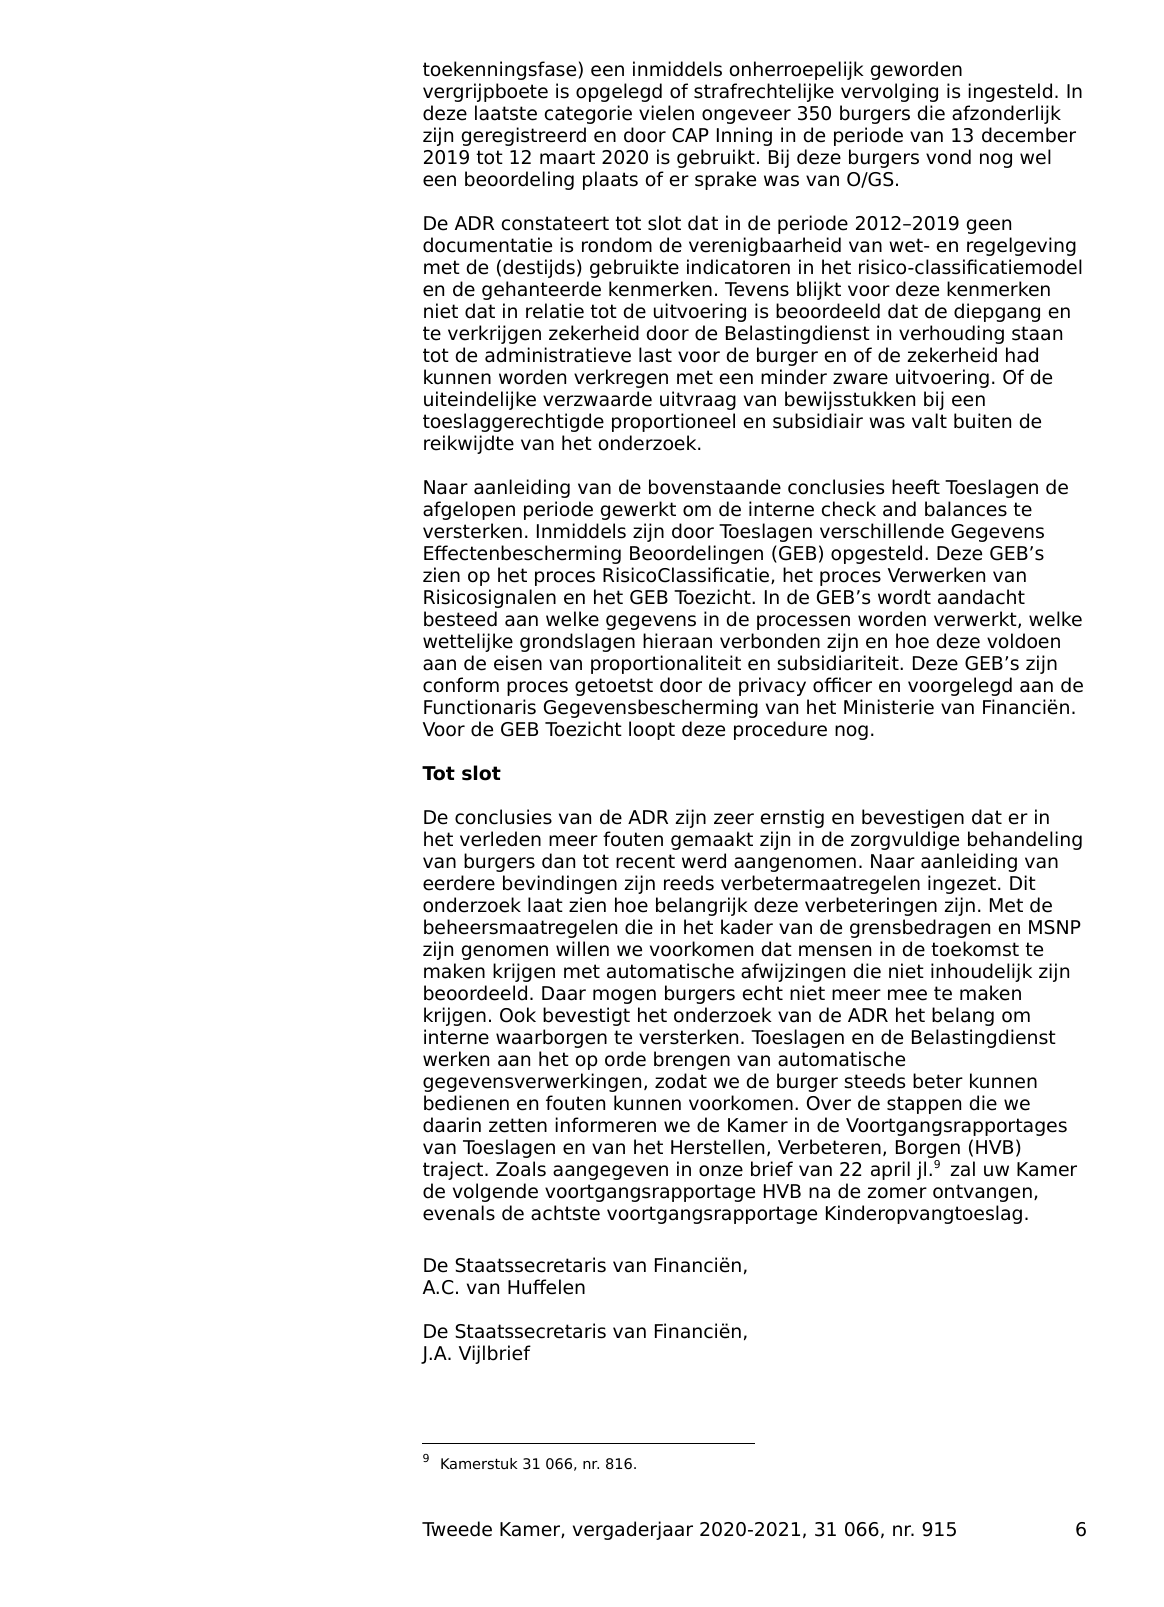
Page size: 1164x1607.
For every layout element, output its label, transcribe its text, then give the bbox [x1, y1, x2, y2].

text De ADR constateert tot slot dat in de periode 2012–2019 geen documentatie is rondom de verenigbaarheid van wet- en regelgeving met de (destijds) gebruikte indicatoren in het risico-classificatiemodel en de gehanteerde kenmerken. Tevens blijkt voor deze kenmerken niet dat in relatie tot de uitvoering is beoordeeld dat de diepgang en te verkrijgen zekerheid door de Belastingdienst in verhouding staan tot de administratieve last voor de burger en of de zekerheid had kunnen worden verkregen met een minder zware uitvoering. Of de uiteindelijke verzwaarde uitvraag van bewijsstukken bij een toeslaggerechtigde proportioneel en subsidiair was valt buiten de reikwijdte van het onderzoek. [422, 213, 1087, 455]
text De conclusies van de ADR zijn zeer ernstig en bevestigen dat er in het verleden meer fouten gemaakt zijn in de zorgvuldige behandeling van burgers dan tot recent werd aangenomen. Naar aanleiding van eerdere bevindingen zijn reeds verbetermaatregelen ingezet. Dit onderzoek laat zien hoe belangrijk deze verbeteringen zijn. Met de beheersmaatregelen die in het kader van de grensbedragen en MSNP zijn genomen willen we voorkomen dat mensen in de toekomst te maken krijgen met automatische afwijzingen die niet inhoudelijk zijn beoordeeld. Daar mogen burgers echt niet meer mee te maken krijgen. Ook bevestigt het onderzoek van de ADR het belang om interne waarborgen te versterken. Toeslagen en de Belastingdienst werken aan het op orde brengen van automatische gegevensverwerkingen, zodat we de burger steeds beter kunnen bedienen en fouten kunnen voorkomen. Over de stappen die we daarin zetten informeren we de Kamer in de Voortgangsrapportages van Toeslagen en van het Herstellen, Verbeteren, Borgen (HVB) traject. Zoals aangegeven in onze brief van 22 april jl. zal uw Kamer de volgende voortgangsrapportage HVB na de zomer ontvangen, evenals de achtste voortgangsrapportage Kinderopvangtoeslag. [422, 807, 1087, 1225]
text Naar aanleiding van de bovenstaande conclusies heeft Toeslagen de afgelopen periode gewerkt om de interne check and balances te versterken. Inmiddels zijn door Toeslagen verschillende Gegevens Effectenbescherming Beoordelingen (GEB) opgesteld. Deze GEB’s zien op het proces RisicoClassificatie, het proces Verwerken van Risicosignalen en het GEB Toezicht. In de GEB’s wordt aandacht besteed aan welke gegevens in de processen worden verwerkt, welke wettelijke grondslagen hieraan verbonden zijn en hoe deze voldoen aan de eisen van proportionaliteit en subsidiariteit. Deze GEB’s zijn conform proces getoetst door de privacy officer en voorgelegd aan de Functionaris Gegevensbescherming van het Ministerie van Financiën. Voor de GEB Toezicht loopt deze procedure nog. [422, 477, 1087, 741]
text Kamerstuk 31 066, nr. 816. [422, 1452, 1087, 1474]
text De Staatssecretaris van Financiën, A.C. van Huffelen [422, 1255, 1087, 1299]
text toekenningsfase) een inmiddels onherroepelijk geworden vergrijpboete is opgelegd of strafrechtelijke vervolging is ingesteld. In deze laatste categorie vielen ongeveer 350 burgers die afzonderlijk zijn geregistreerd en door CAP Inning in de periode van 13 december 2019 tot 12 maart 2020 is gebruikt. Bij deze burgers vond nog wel een beoordeling plaats of er sprake was van O/GS. [422, 59, 1087, 191]
subtitle Tot slot [422, 763, 1087, 785]
text De Staatssecretaris van Financiën, J.A. Vijlbrief [422, 1321, 1087, 1365]
